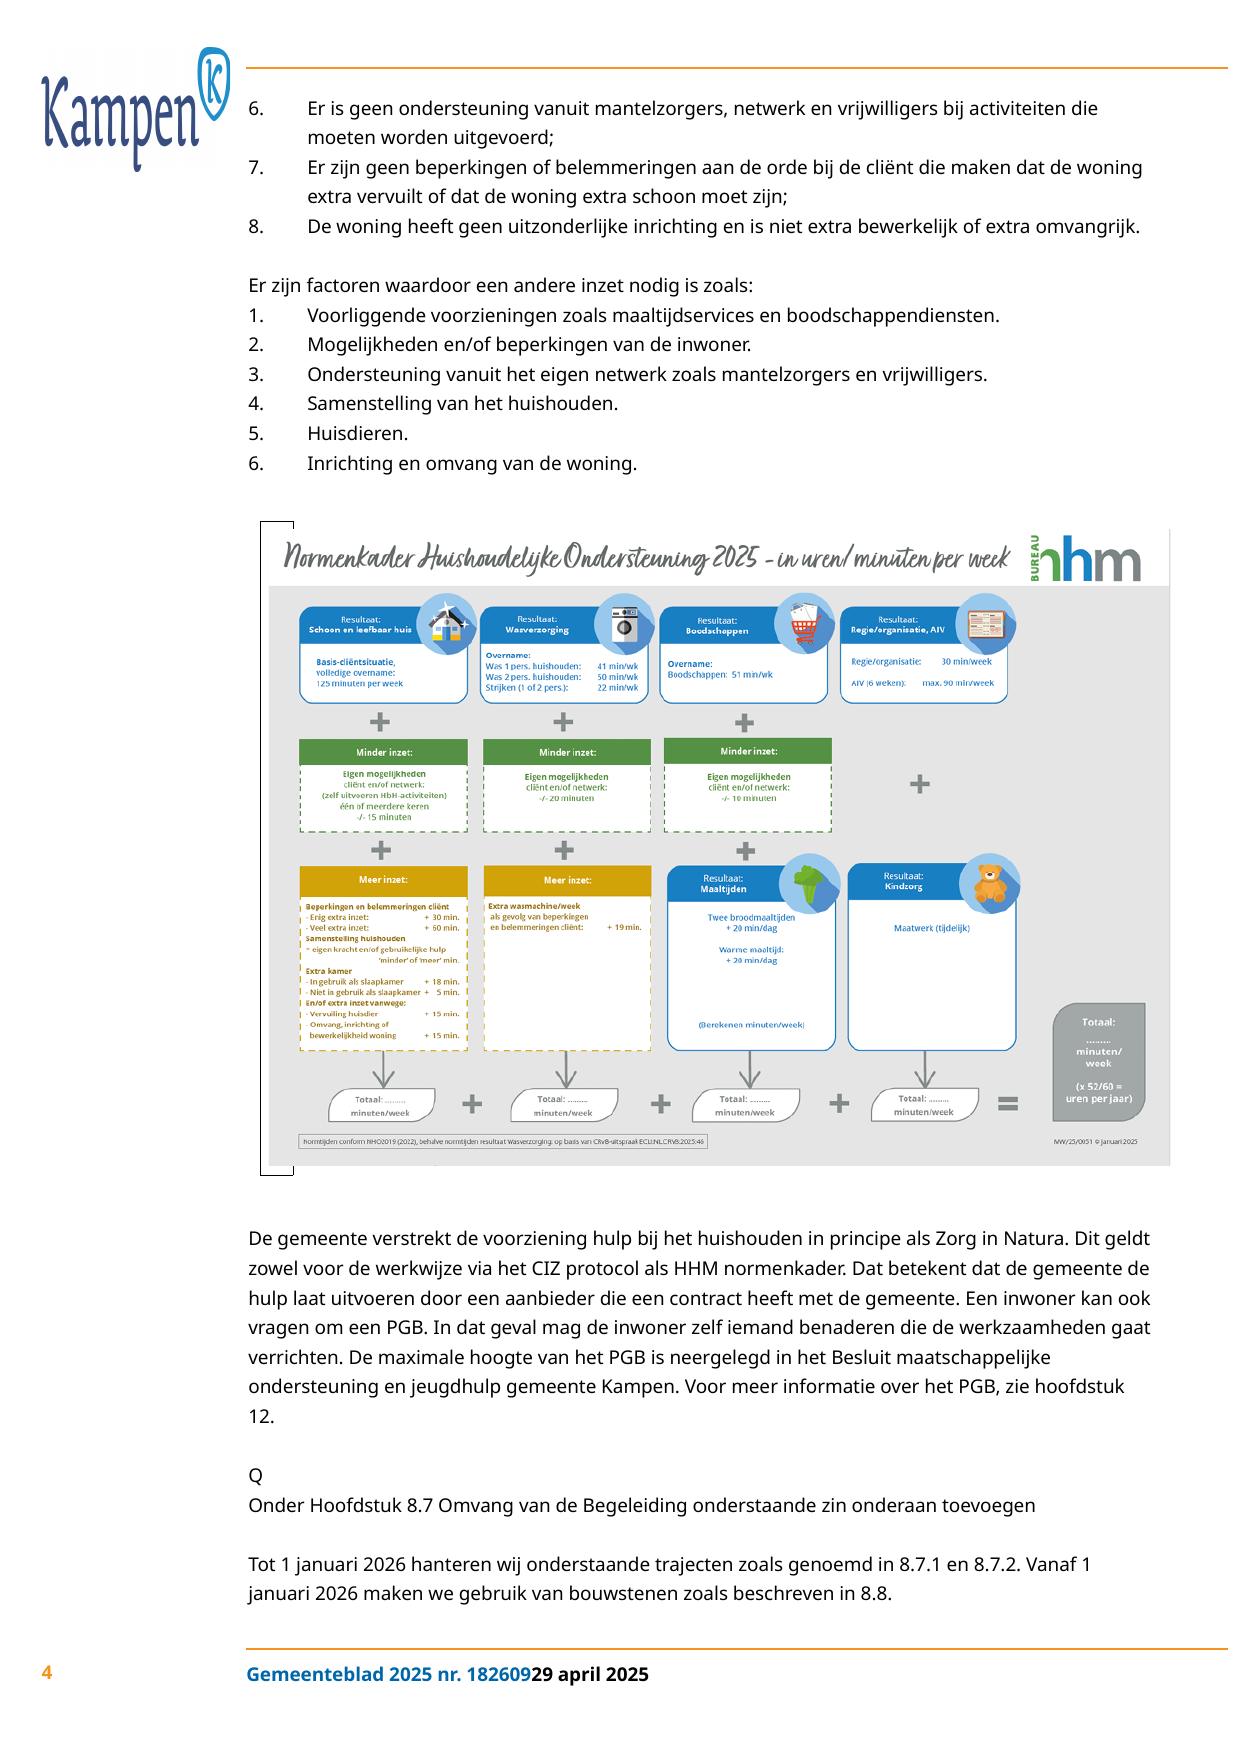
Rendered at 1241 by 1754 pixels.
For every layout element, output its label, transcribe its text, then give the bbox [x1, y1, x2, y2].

picture [268, 529, 1173, 1166]
list Mogelijkheden en/of beperkingen van de inwoner. [248, 331, 1152, 357]
list Inrichting en omvang van de woning. [248, 450, 1152, 476]
text Q [248, 1462, 1152, 1488]
list De woning heeft geen uitzonderlijke inrichting en is niet extra bewerkelijk of extra omvangrijk. [248, 213, 1152, 239]
list Voorliggende voorzieningen zoals maaltijdservices en boodschappendiensten. [248, 302, 1152, 328]
list Huisdieren. [248, 420, 1152, 446]
text De gemeente verstrekt de voorziening hulp bij het huishouden in principe als Zorg in Natura. Dit geldt zowel voor de werkwijze via het CIZ protocol als HHM normenkader. Dat betekent dat de gemeente de hulp laat uitvoeren door een aanbieder die een contract heeft met de gemeente. Een inwoner kan ook vragen om een PGB. In dat geval mag de inwoner zelf iemand benaderen die de werkzaamheden gaat verrichten. De maximale hoogte van het PGB is neergelegd in het Besluit maatschappelijke ondersteuning en jeugdhulp gemeente Kampen. Voor meer informatie over het PGB, zie hoofdstuk 12. [248, 1226, 1152, 1429]
picture [41, 47, 231, 172]
text Tot 1 januari 2026 hanteren wij onderstaande trajecten zoals genoemd in 8.7.1 en 8.7.2. Vanaf 1 januari 2026 maken we gebruik van bouwstenen zoals beschreven in 8.8. [248, 1551, 1152, 1606]
list Samenstelling van het huishouden. [248, 391, 1152, 416]
list Er is geen ondersteuning vanuit mantelzorgers, netwerk en vrijwilligers bij activiteiten die moeten worden uitgevoerd; [248, 95, 1152, 150]
list Ondersteuning vanuit het eigen netwerk zoals mantelzorgers en vrijwilligers. [248, 361, 1152, 387]
text Er zijn factoren waardoor een andere inzet nodig is zoals: [248, 272, 1152, 298]
text Onder Hoofdstuk 8.7 Omvang van de Begeleiding onderstaande zin onderaan toevoegen [248, 1492, 1152, 1518]
list Er zijn geen beperkingen of belemmeringen aan de orde bij de cliënt die maken dat de woning extra vervuilt of dat de woning extra schoon moet zijn; [248, 154, 1152, 209]
